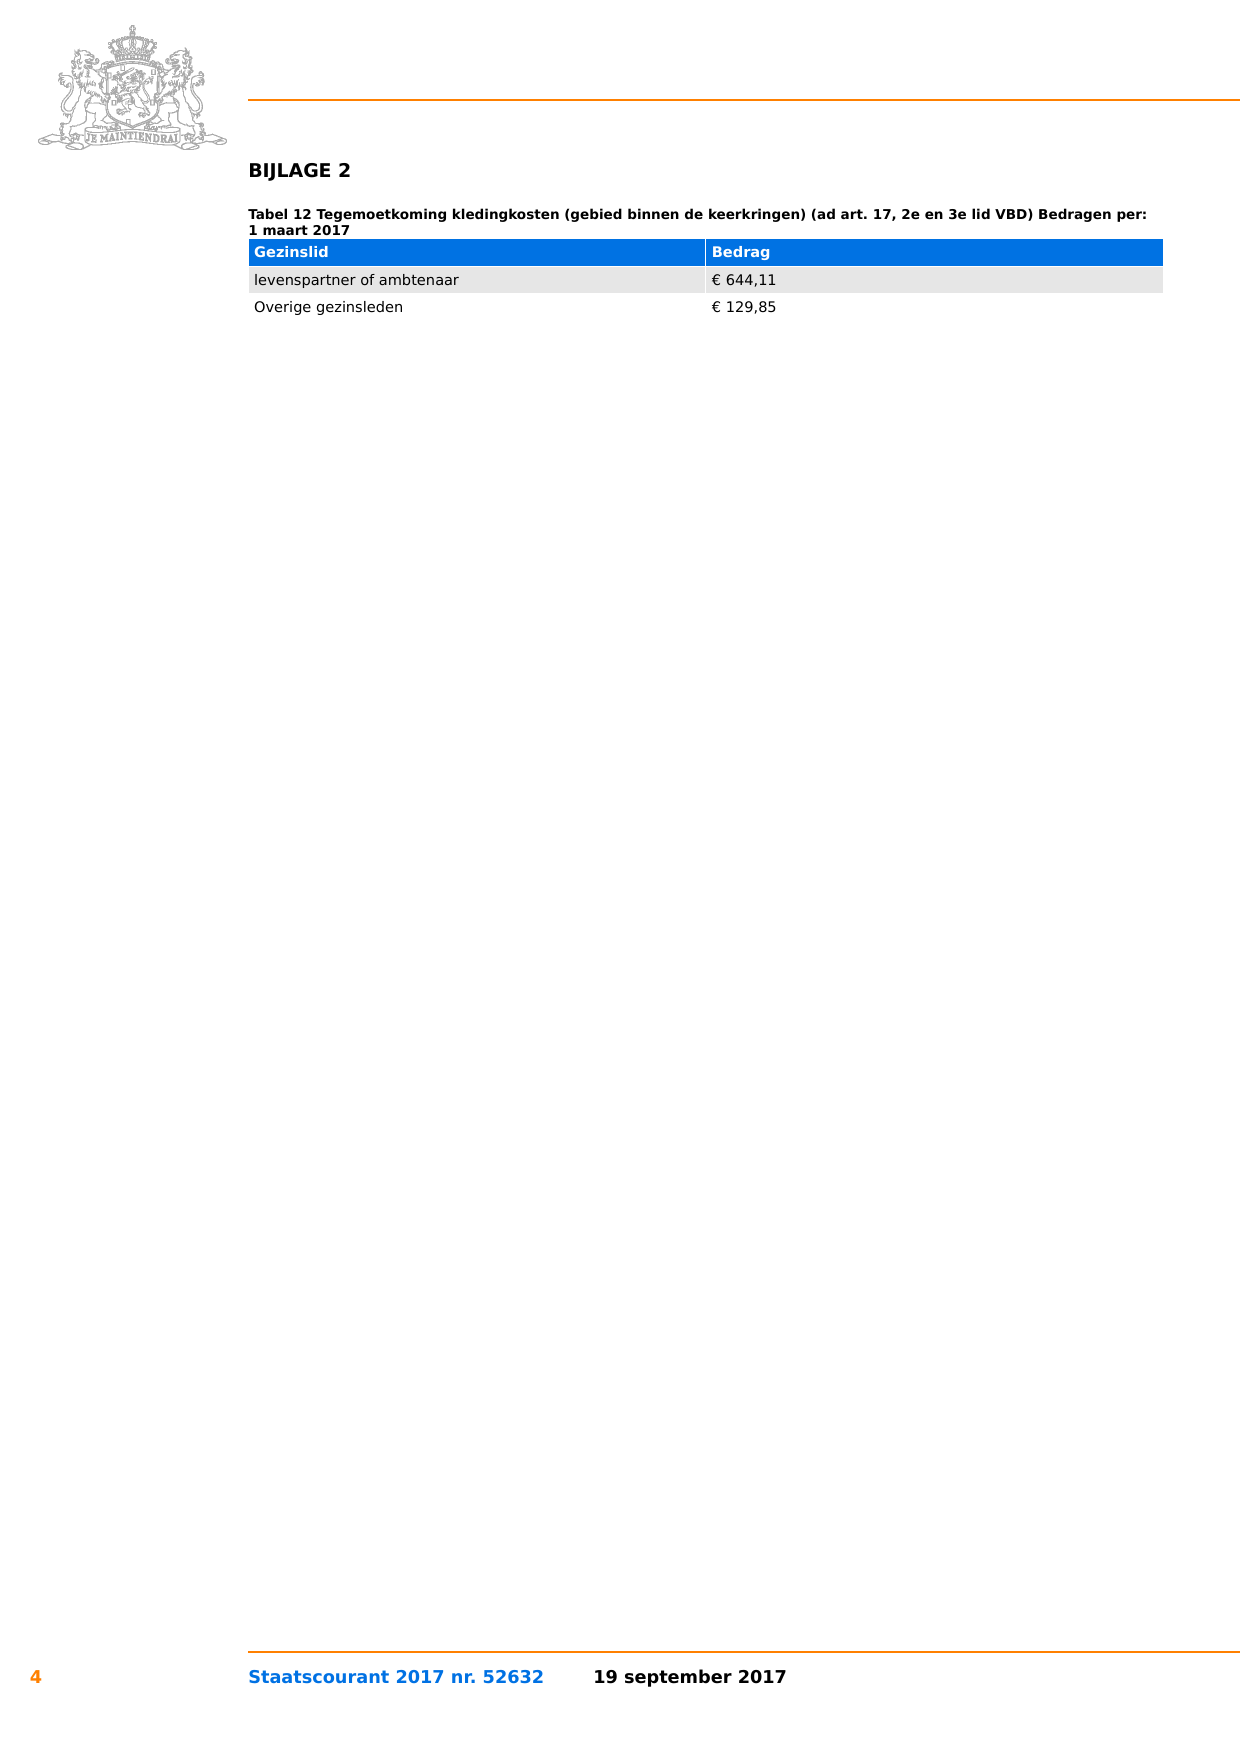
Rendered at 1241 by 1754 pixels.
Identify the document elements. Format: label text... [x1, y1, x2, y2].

table_cell Overige gezinsleden [249, 294, 705, 321]
subtitle BIJLAGE 2 [248, 160, 1163, 182]
table_cell € 644,11 [706, 267, 1163, 293]
table_cell Bedrag [706, 239, 1163, 266]
table_cell Gezinslid [249, 239, 705, 266]
table_cell € 129,85 [706, 294, 1163, 321]
table_header Tabel 12 Tegemoetkoming kledingkosten (gebied binnen de keerkringen) (ad art. 17, 2e en 3e lid VBD) Bedragen per: 1 maart 2017 [248, 207, 1163, 238]
table_cell levenspartner of ambtenaar [249, 267, 705, 293]
picture [38, 25, 227, 150]
